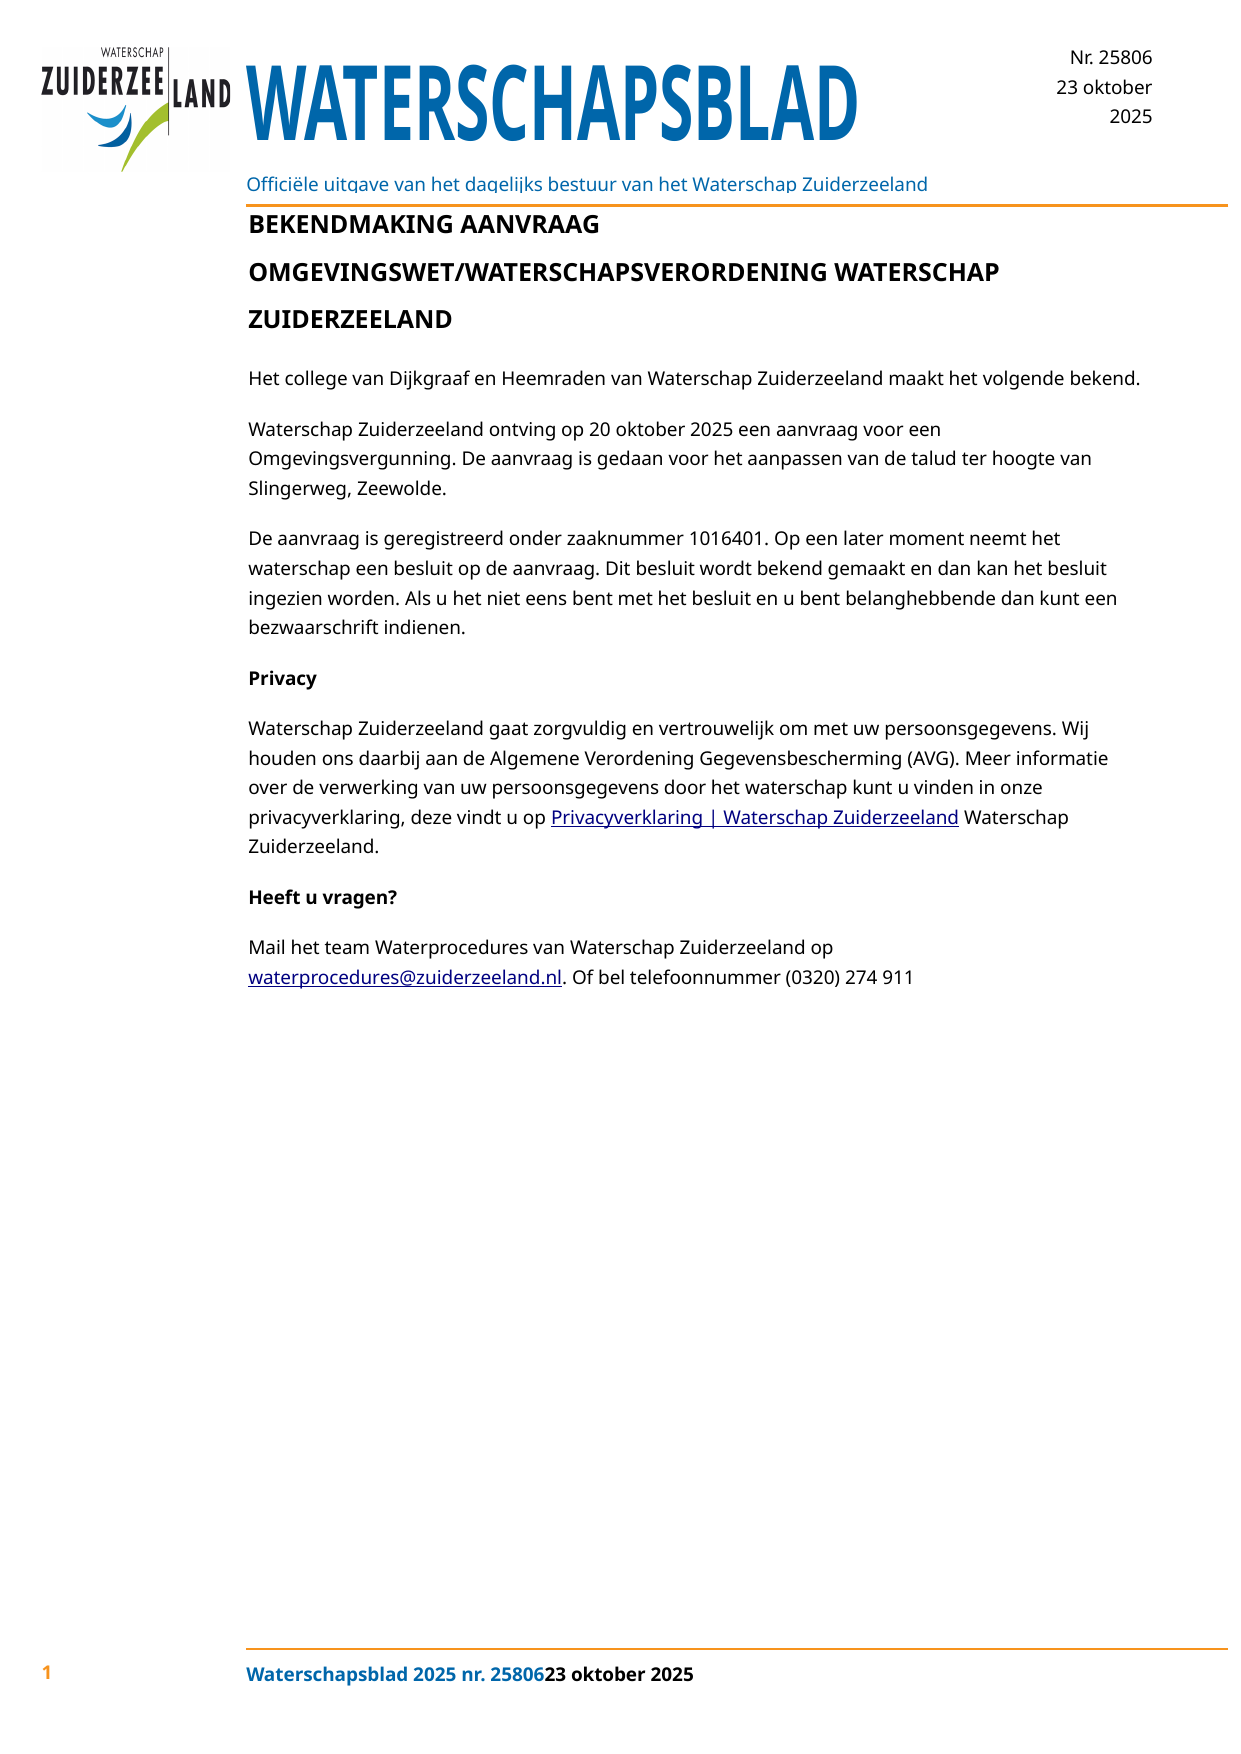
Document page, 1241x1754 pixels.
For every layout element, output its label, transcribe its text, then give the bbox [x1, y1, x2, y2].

text Waterschap Zuiderzeeland ontving op 20 oktober 2025 een aanvraag voor een Omgevingsvergunning. De aanvraag is gedaan voor het aanpassen van de talud ter hoogte van Slingerweg, Zeewolde. [248, 416, 1152, 501]
text Mail het team Waterprocedures van Waterschap Zuiderzeeland op waterprocedures@zuiderzeeland.nl. Of bel telefoonnummer (0320) 274 911 [248, 934, 1152, 989]
text Heeft u vragen? [248, 884, 1152, 909]
text BEKENDMAKING AANVRAAG OMGEVINGSWET/WATERSCHAPSVERORDENING WATERSCHAP ZUIDERZEELAND [248, 207, 1152, 336]
text Privacy [248, 665, 1152, 690]
text Het college van Dijkgraaf en Heemraden van Waterschap Zuiderzeeland maakt het volgende bekend. [248, 366, 1152, 391]
picture [41, 47, 231, 172]
text De aanvraag is geregistreerd onder zaaknummer 1016401. Op een later moment neemt het waterschap een besluit op de aanvraag. Dit besluit wordt bekend gemaakt en dan kan het besluit ingezien worden. Als u het niet eens bent met het besluit en u bent belanghebbende dan kunt een bezwaarschrift indienen. [248, 526, 1152, 640]
text Waterschap Zuiderzeeland gaat zorgvuldig en vertrouwelijk om met uw persoonsgegevens. Wij houden ons daarbij aan de Algemene Verordening Gegevensbescherming (AVG). Meer informatie over de verwerking van uw persoonsgegevens door het waterschap kunt u vinden in onze privacyverklaring, deze vindt u op Privacyverklaring | Waterschap Zuiderzeeland Waterschap Zuiderzeeland. [248, 715, 1152, 859]
